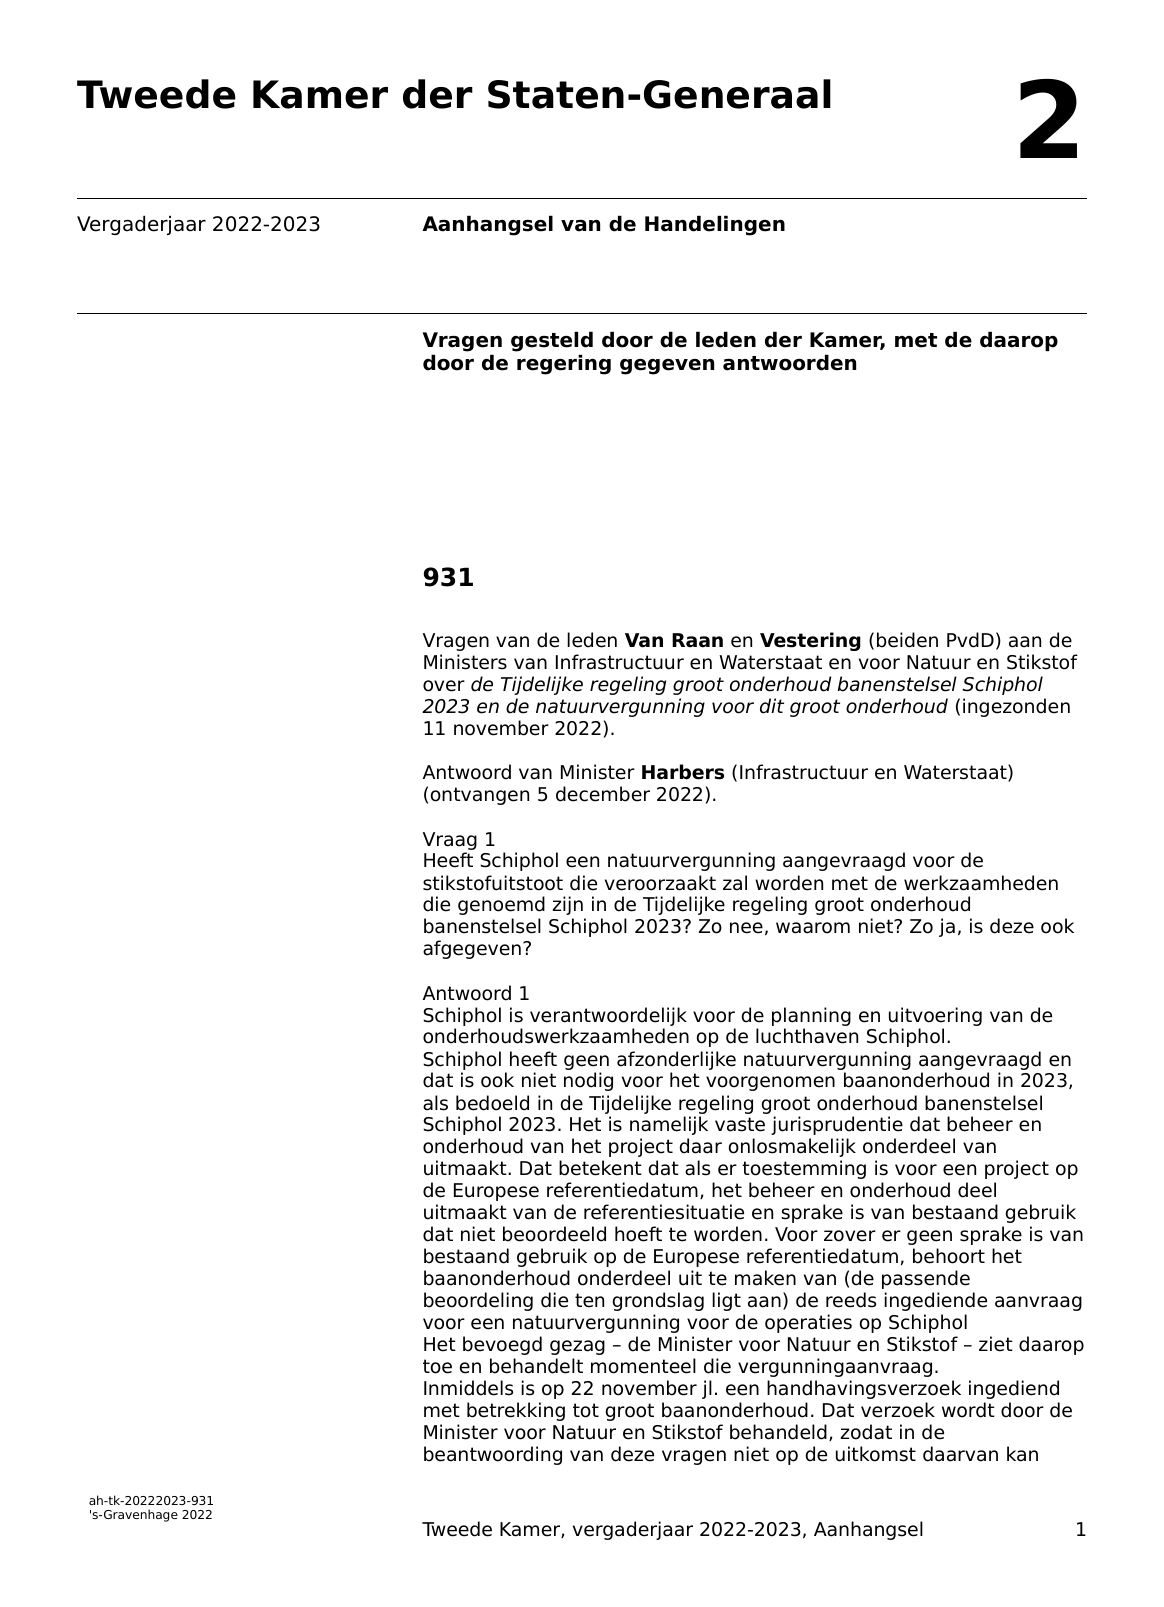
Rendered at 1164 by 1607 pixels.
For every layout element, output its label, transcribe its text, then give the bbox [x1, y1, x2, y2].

text Antwoord van Minister Harbers (Infrastructuur en Waterstaat) (ontvangen 5 december 2022). [422, 762, 1087, 806]
text 931 [422, 563, 1087, 592]
text Het bevoegd gezag – de Minister voor Natuur en Stikstof – ziet daarop toe en behandelt momenteel die vergunningaanvraag. [422, 1334, 1087, 1378]
table_cell Aanhangsel van de Handelingen [422, 199, 1087, 313]
table_header 2 [886, 59, 1087, 198]
text Heeft Schiphol een natuurvergunning aangevraagd voor de stikstofuitstoot die veroorzaakt zal worden met de werkzaamheden die genoemd zijn in de Tijdelijke regeling groot onderhoud banenstelsel Schiphol 2023? Zo nee, waarom niet? Zo ja, is deze ook afgegeven? [422, 850, 1087, 960]
text Vraag 1 [422, 828, 1087, 850]
text Antwoord 1 [422, 982, 1087, 1004]
text Schiphol is verantwoordelijk voor de planning en uitvoering van de onderhoudswerkzaamheden op de luchthaven Schiphol. [422, 1004, 1087, 1048]
table_cell Vragen gesteld door de leden der Kamer, met de daarop door de regering gegeven antwoorden [422, 314, 1087, 375]
table_header Tweede Kamer der Staten-Generaal [77, 59, 886, 198]
text 's-Gravenhage 2022 [88, 1508, 323, 1522]
text Inmiddels is op 22 november jl. een handhavingsverzoek ingediend met betrekking tot groot baanonderhoud. Dat verzoek wordt door de Minister voor Natuur en Stikstof behandeld, zodat in de beantwoording van deze vragen niet op de uitkomst daarvan kan [422, 1378, 1087, 1466]
table_cell Vergaderjaar 2022-2023 [77, 199, 422, 313]
text Schiphol heeft geen afzonderlijke natuurvergunning aangevraagd en dat is ook niet nodig voor het voorgenomen baanonderhoud in 2023, als bedoeld in de Tijdelijke regeling groot onderhoud banenstelsel Schiphol 2023. Het is namelijk vaste jurisprudentie dat beheer en onderhoud van het project daar onlosmakelijk onderdeel van uitmaakt. Dat betekent dat als er toestemming is voor een project op de Europese referentiedatum, het beheer en onderhoud deel uitmaakt van de referentiesituatie en sprake is van bestaand gebruik dat niet beoordeeld hoeft te worden. Voor zover er geen sprake is van bestaand gebruik op de Europese referentiedatum, behoort het baanonderhoud onderdeel uit te maken van (de passende beoordeling die ten grondslag ligt aan) de reeds ingediende aanvraag voor een natuurvergunning voor de operaties op Schiphol [422, 1048, 1087, 1334]
table_cell [77, 314, 422, 375]
text Vragen van de leden Van Raan en Vestering (beiden PvdD) aan de Ministers van Infrastructuur en Waterstaat en voor Natuur en Stikstof over de Tijdelijke regeling groot onderhoud banenstelsel Schiphol 2023 en de natuurvergunning voor dit groot onderhoud (ingezonden 11 november 2022). [422, 630, 1087, 740]
text ah-tk-20222023-931 [88, 1494, 323, 1508]
